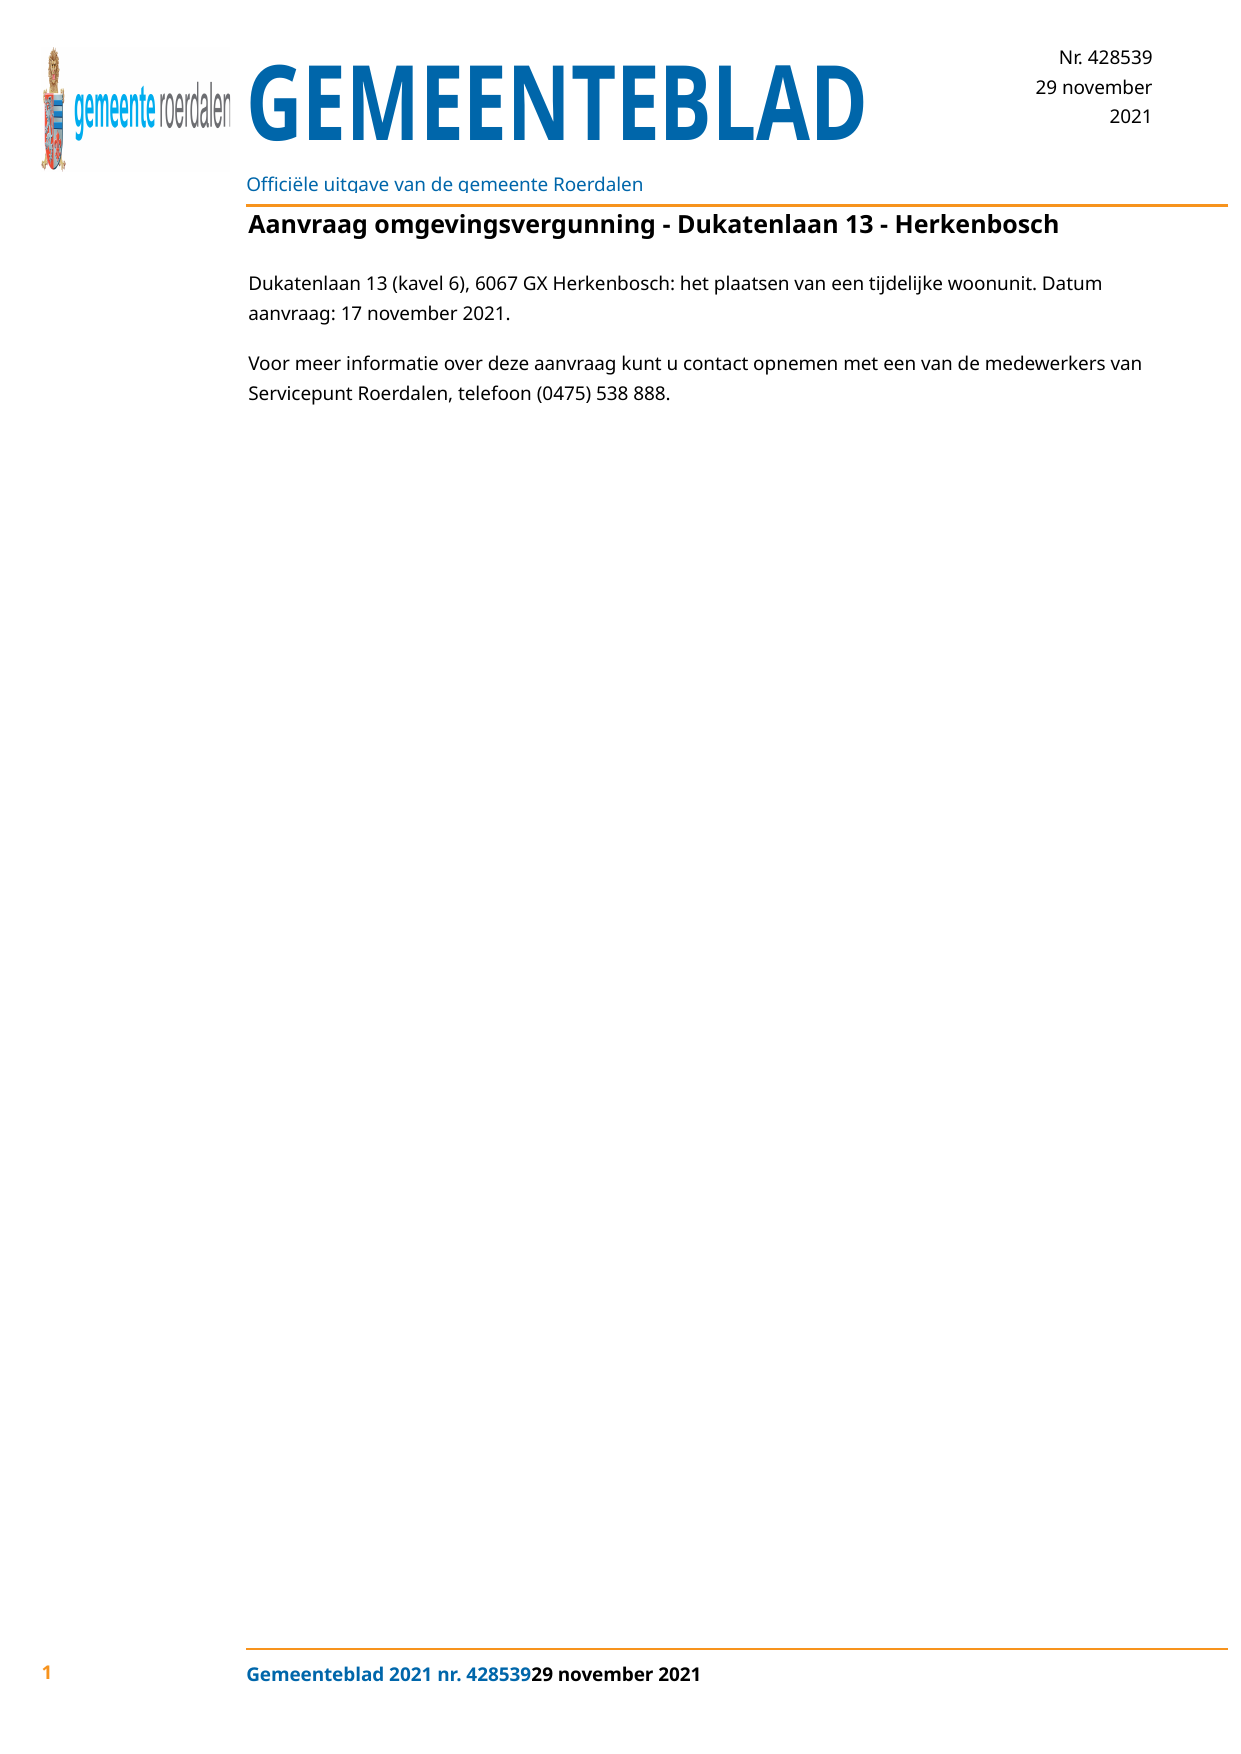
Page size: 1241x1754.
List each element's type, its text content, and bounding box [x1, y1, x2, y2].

text Aanvraag omgevingsvergunning - Dukatenlaan 13 - Herkenbosch [248, 207, 1152, 241]
picture [41, 47, 231, 172]
text Dukatenlaan 13 (kavel 6), 6067 GX Herkenbosch: het plaatsen van een tijdelijke woonunit. Datum aanvraag: 17 november 2021. [248, 270, 1152, 326]
text Voor meer informatie over deze aanvraag kunt u contact opnemen met een van de medewerkers van Servicepunt Roerdalen, telefoon (0475) 538 888. [248, 350, 1152, 406]
